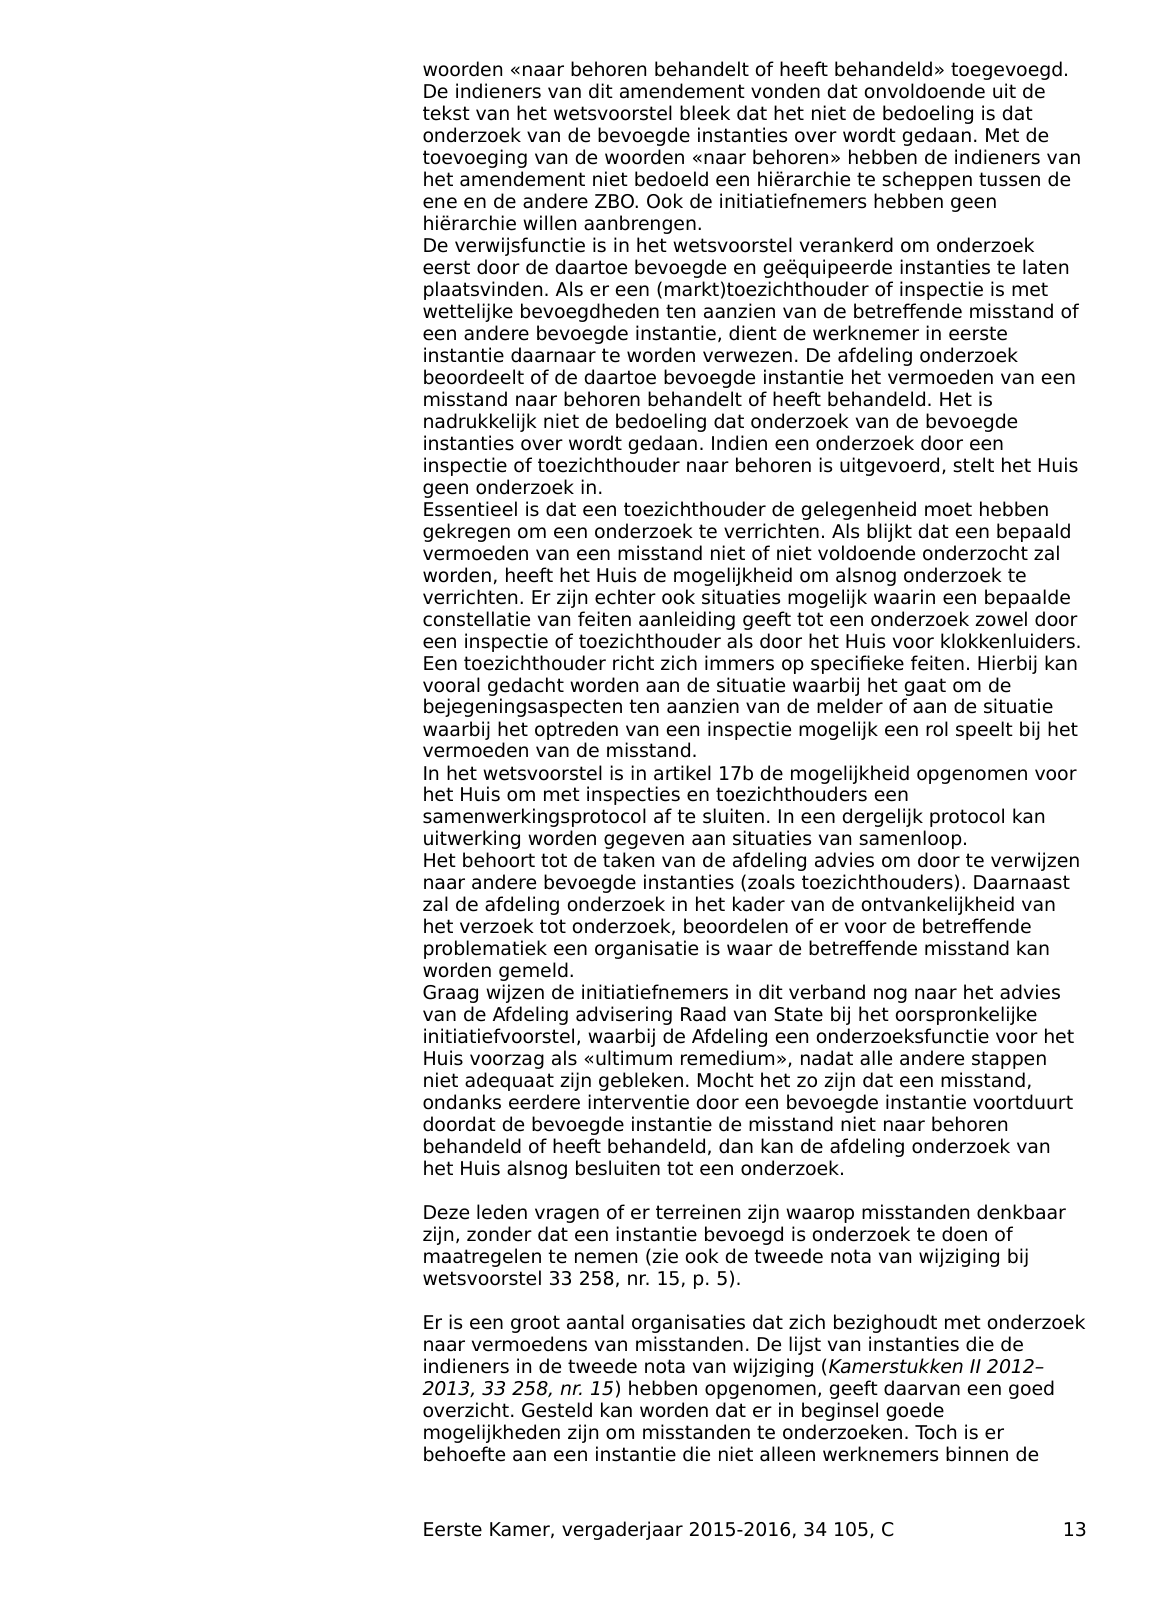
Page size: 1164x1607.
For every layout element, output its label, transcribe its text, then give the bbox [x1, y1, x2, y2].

text Deze leden vragen of er terreinen zijn waarop misstanden denkbaar zijn, zonder dat een instantie bevoegd is onderzoek te doen of maatregelen te nemen (zie ook de tweede nota van wijziging bij wetsvoorstel 33 258, nr. 15, p. 5). [422, 1202, 1087, 1290]
text woorden «naar behoren behandelt of heeft behandeld» toegevoegd. De indieners van dit amendement vonden dat onvoldoende uit de tekst van het wetsvoorstel bleek dat het niet de bedoeling is dat onderzoek van de bevoegde instanties over wordt gedaan. Met de toevoeging van de woorden «naar behoren» hebben de indieners van het amendement niet bedoeld een hiërarchie te scheppen tussen de ene en de andere ZBO. Ook de initiatiefnemers hebben geen hiërarchie willen aanbrengen. [422, 59, 1087, 235]
text Graag wijzen de initiatiefnemers in dit verband nog naar het advies van de Afdeling advisering Raad van State bij het oorspronkelijke initiatiefvoorstel, waarbij de Afdeling een onderzoeksfunctie voor het Huis voorzag als «ultimum remedium», nadat alle andere stappen niet adequaat zijn gebleken. Mocht het zo zijn dat een misstand, ondanks eerdere interventie door een bevoegde instantie voortduurt doordat de bevoegde instantie de misstand niet naar behoren behandeld of heeft behandeld, dan kan de afdeling onderzoek van het Huis alsnog besluiten tot een onderzoek. [422, 982, 1087, 1180]
text Het behoort tot de taken van de afdeling advies om door te verwijzen naar andere bevoegde instanties (zoals toezichthouders). Daarnaast zal de afdeling onderzoek in het kader van de ontvankelijkheid van het verzoek tot onderzoek, beoordelen of er voor de betreffende problematiek een organisatie is waar de betreffende misstand kan worden gemeld. [422, 850, 1087, 982]
text In het wetsvoorstel is in artikel 17b de mogelijkheid opgenomen voor het Huis om met inspecties en toezichthouders een samenwerkingsprotocol af te sluiten. In een dergelijk protocol kan uitwerking worden gegeven aan situaties van samenloop. [422, 762, 1087, 850]
text Er is een groot aantal organisaties dat zich bezighoudt met onderzoek naar vermoedens van misstanden. De lijst van instanties die de indieners in de tweede nota van wijziging (Kamerstukken II 2012–2013, 33 258, nr. 15) hebben opgenomen, geeft daarvan een goed overzicht. Gesteld kan worden dat er in beginsel goede mogelijkheden zijn om misstanden te onderzoeken. Toch is er behoefte aan een instantie die niet alleen werknemers binnen de [422, 1312, 1087, 1466]
text De verwijsfunctie is in het wetsvoorstel verankerd om onderzoek eerst door de daartoe bevoegde en geëquipeerde instanties te laten plaatsvinden. Als er een (markt)toezichthouder of inspectie is met wettelijke bevoegdheden ten aanzien van de betreffende misstand of een andere bevoegde instantie, dient de werknemer in eerste instantie daarnaar te worden verwezen. De afdeling onderzoek beoordeelt of de daartoe bevoegde instantie het vermoeden van een misstand naar behoren behandelt of heeft behandeld. Het is nadrukkelijk niet de bedoeling dat onderzoek van de bevoegde instanties over wordt gedaan. Indien een onderzoek door een inspectie of toezichthouder naar behoren is uitgevoerd, stelt het Huis geen onderzoek in. [422, 235, 1087, 499]
text Essentieel is dat een toezichthouder de gelegenheid moet hebben gekregen om een onderzoek te verrichten. Als blijkt dat een bepaald vermoeden van een misstand niet of niet voldoende onderzocht zal worden, heeft het Huis de mogelijkheid om alsnog onderzoek te verrichten. Er zijn echter ook situaties mogelijk waarin een bepaalde constellatie van feiten aanleiding geeft tot een onderzoek zowel door een inspectie of toezichthouder als door het Huis voor klokkenluiders. Een toezichthouder richt zich immers op specifieke feiten. Hierbij kan vooral gedacht worden aan de situatie waarbij het gaat om de bejegeningsaspecten ten aanzien van de melder of aan de situatie waarbij het optreden van een inspectie mogelijk een rol speelt bij het vermoeden van de misstand. [422, 499, 1087, 762]
